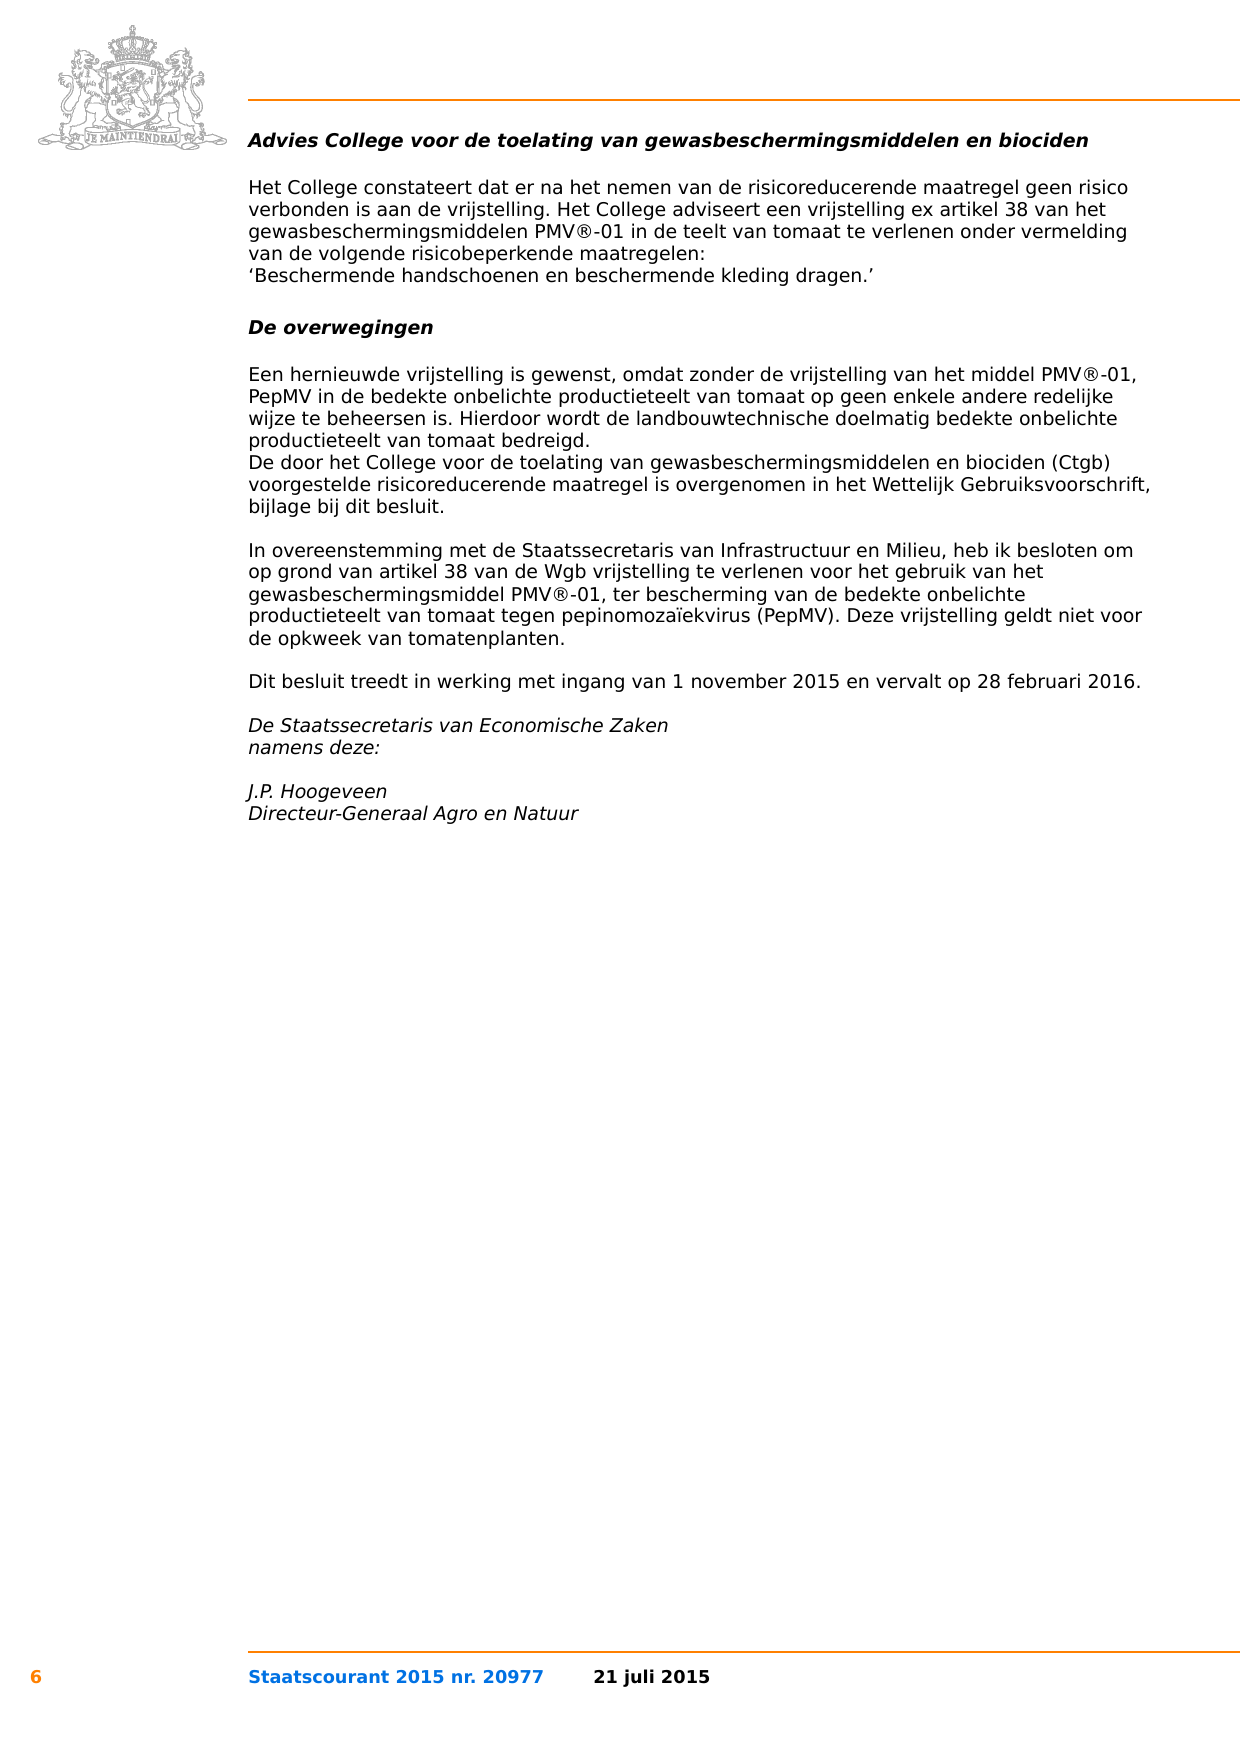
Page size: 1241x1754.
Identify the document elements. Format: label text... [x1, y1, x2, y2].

text Een hernieuwde vrijstelling is gewenst, omdat zonder de vrijstelling van het middel PMV®-01, PepMV in de bedekte onbelichte productieteelt van tomaat op geen enkele andere redelijke wijze te beheersen is. Hierdoor wordt de landbouwtechnische doelmatig bedekte onbelichte productieteelt van tomaat bedreigd. [248, 364, 1163, 452]
picture [38, 25, 227, 150]
text Het College constateert dat er na het nemen van de risicoreducerende maatregel geen risico verbonden is aan de vrijstelling. Het College adviseert een vrijstelling ex artikel 38 van het gewasbeschermingsmiddelen PMV®-01 in de teelt van tomaat te verlenen onder vermelding van de volgende risicobeperkende maatregelen: [248, 177, 1163, 265]
subtitle De overwegingen [248, 317, 1163, 339]
subtitle Advies College voor de toelating van gewasbeschermingsmiddelen en biociden [248, 130, 1163, 152]
text De Staatssecretaris van Economische Zaken namens deze: J.P. Hoogeveen Directeur-Generaal Agro en Natuur [248, 715, 1163, 825]
text ‘Beschermende handschoenen en beschermende kleding dragen.’ [248, 265, 1163, 287]
text In overeenstemming met de Staatssecretaris van Infrastructuur en Milieu, heb ik besloten om op grond van artikel 38 van de Wgb vrijstelling te verlenen voor het gebruik van het gewasbeschermingsmiddel PMV®-01, ter bescherming van de bedekte onbelichte productieteelt van tomaat tegen pepinomozaïekvirus (PepMV). Deze vrijstelling geldt niet voor de opkweek van tomatenplanten. [248, 539, 1163, 649]
text Dit besluit treedt in werking met ingang van 1 november 2015 en vervalt op 28 februari 2016. [248, 671, 1163, 693]
text De door het College voor de toelating van gewasbeschermingsmiddelen en biociden (Ctgb) voorgestelde risicoreducerende maatregel is overgenomen in het Wettelijk Gebruiksvoorschrift, bijlage bij dit besluit. [248, 452, 1163, 518]
